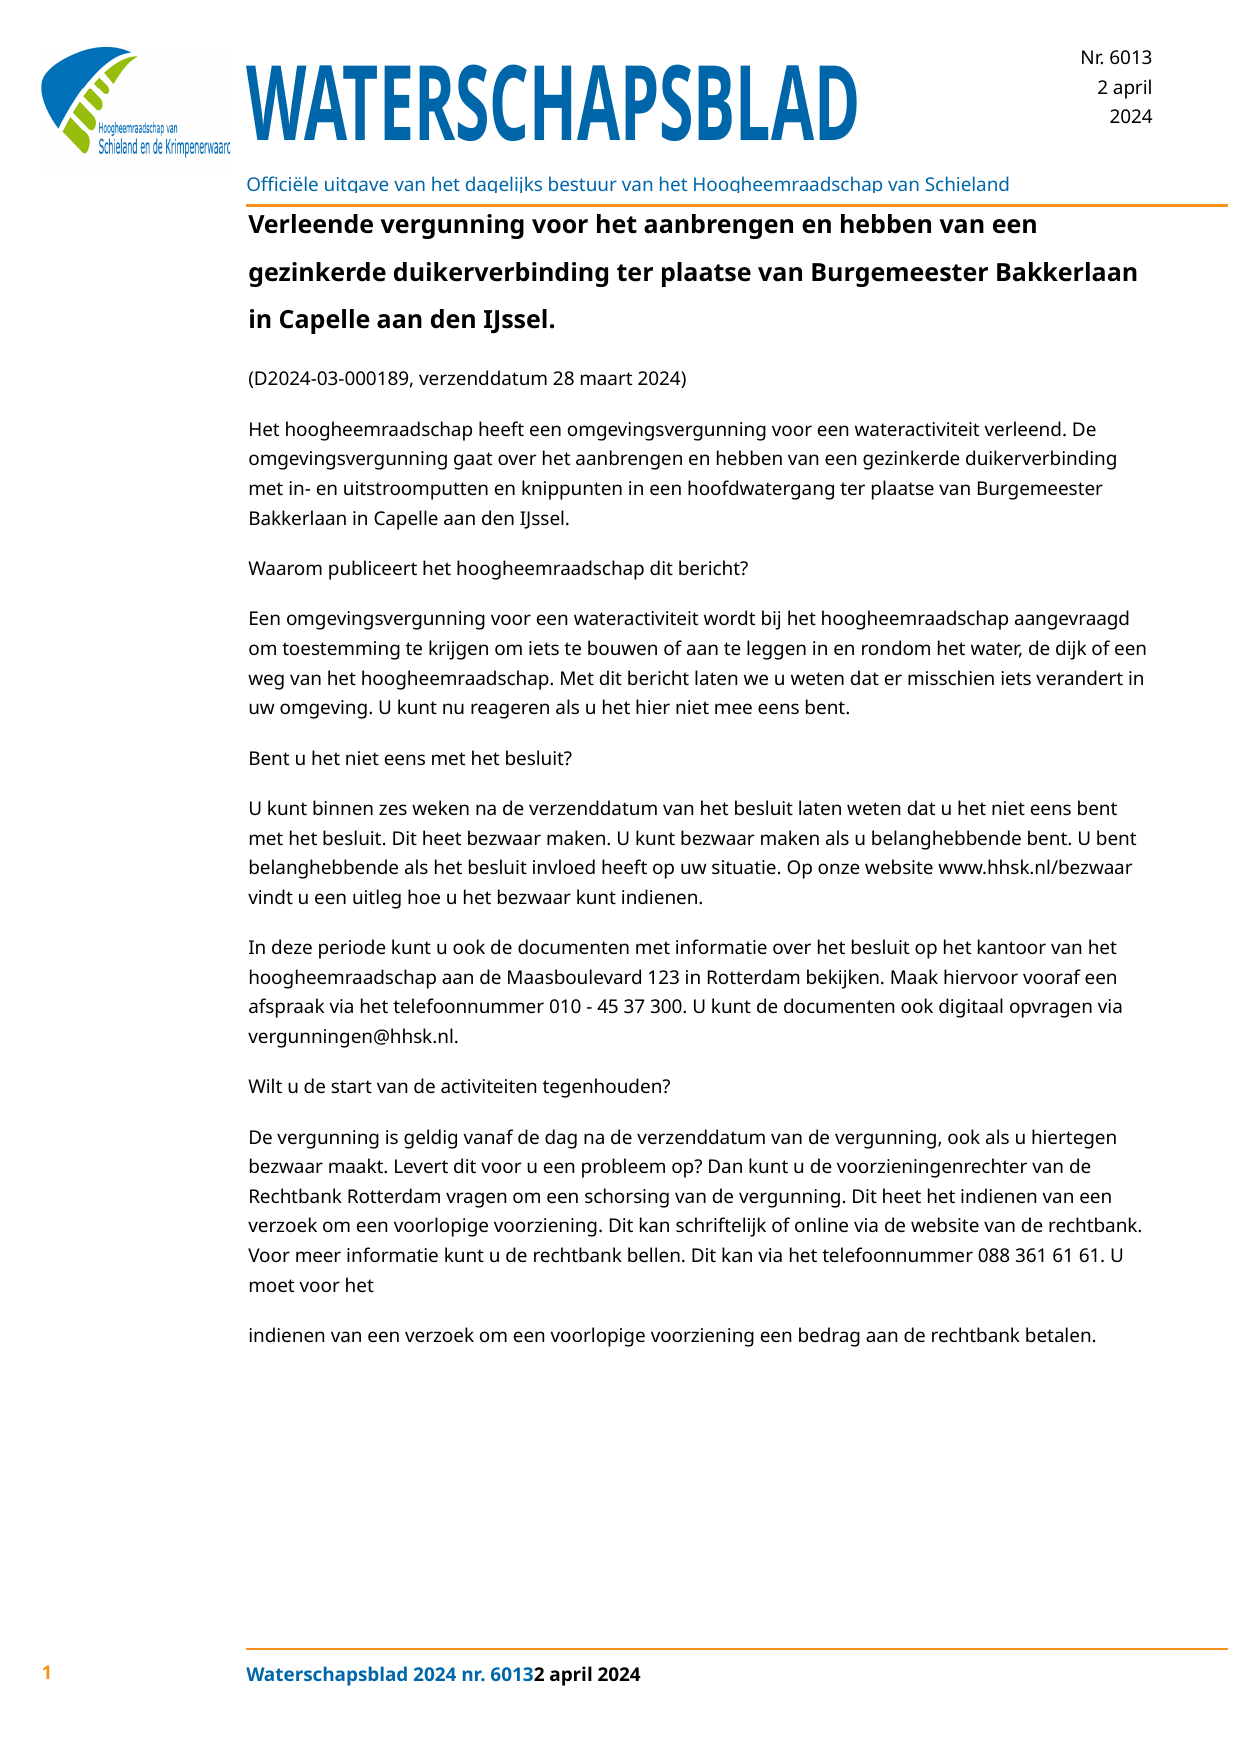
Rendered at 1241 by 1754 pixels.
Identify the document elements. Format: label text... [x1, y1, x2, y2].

text Het hoogheemraadschap heeft een omgevingsvergunning voor een wateractiviteit verleend. De omgevingsvergunning gaat over het aanbrengen en hebben van een gezinkerde duikerverbinding met in- en uitstroomputten en knippunten in een hoofdwatergang ter plaatse van Burgemeester Bakkerlaan in Capelle aan den IJssel. [248, 416, 1152, 530]
text Een omgevingsvergunning voor een wateractiviteit wordt bij het hoogheemraadschap aangevraagd om toestemming te krijgen om iets te bouwen of aan te leggen in en rondom het water, de dijk of een weg van het hoogheemraadschap. Met dit bericht laten we u weten dat er misschien iets verandert in uw omgeving. U kunt nu reageren als u het hier niet mee eens bent. [248, 606, 1152, 720]
text De vergunning is geldig vanaf de dag na de verzenddatum van de vergunning, ook als u hiertegen bezwaar maakt. Levert dit voor u een probleem op? Dan kunt u de voorzieningenrechter van de Rechtbank Rotterdam vragen om een schorsing van de vergunning. Dit heet het indienen van een verzoek om een voorlopige voorziening. Dit kan schriftelijk of online via de website van de rechtbank. Voor meer informatie kunt u de rechtbank bellen. Dit kan via het telefoonnummer 088 361 61 61. U moet voor het [248, 1124, 1152, 1297]
text (D2024-03-000189, verzenddatum 28 maart 2024) [248, 366, 1152, 391]
text indienen van een verzoek om een voorlopige voorziening een bedrag aan de rechtbank betalen. [248, 1322, 1152, 1348]
text In deze periode kunt u ook de documenten met informatie over het besluit op het kantoor van het hoogheemraadschap aan de Maasboulevard 123 in Rotterdam bekijken. Maak hiervoor vooraf een afspraak via het telefoonnummer 010 - 45 37 300. U kunt de documenten ook digitaal opvragen via vergunningen@hhsk.nl. [248, 934, 1152, 1049]
picture [41, 47, 231, 172]
text Bent u het niet eens met het besluit? [248, 745, 1152, 770]
text Wilt u de start van de activiteiten tegenhouden? [248, 1073, 1152, 1099]
text Verleende vergunning voor het aanbrengen en hebben van een gezinkerde duikerverbinding ter plaatse van Burgemeester Bakkerlaan in Capelle aan den IJssel. [248, 207, 1152, 336]
text U kunt binnen zes weken na de verzenddatum van het besluit laten weten dat u het niet eens bent met het besluit. Dit heet bezwaar maken. U kunt bezwaar maken als u belanghebbende bent. U bent belanghebbende als het besluit invloed heeft op uw situatie. Op onze website www.hhsk.nl/bezwaar vindt u een uitleg hoe u het bezwaar kunt indienen. [248, 795, 1152, 909]
text Waarom publiceert het hoogheemraadschap dit bericht? [248, 555, 1152, 581]
